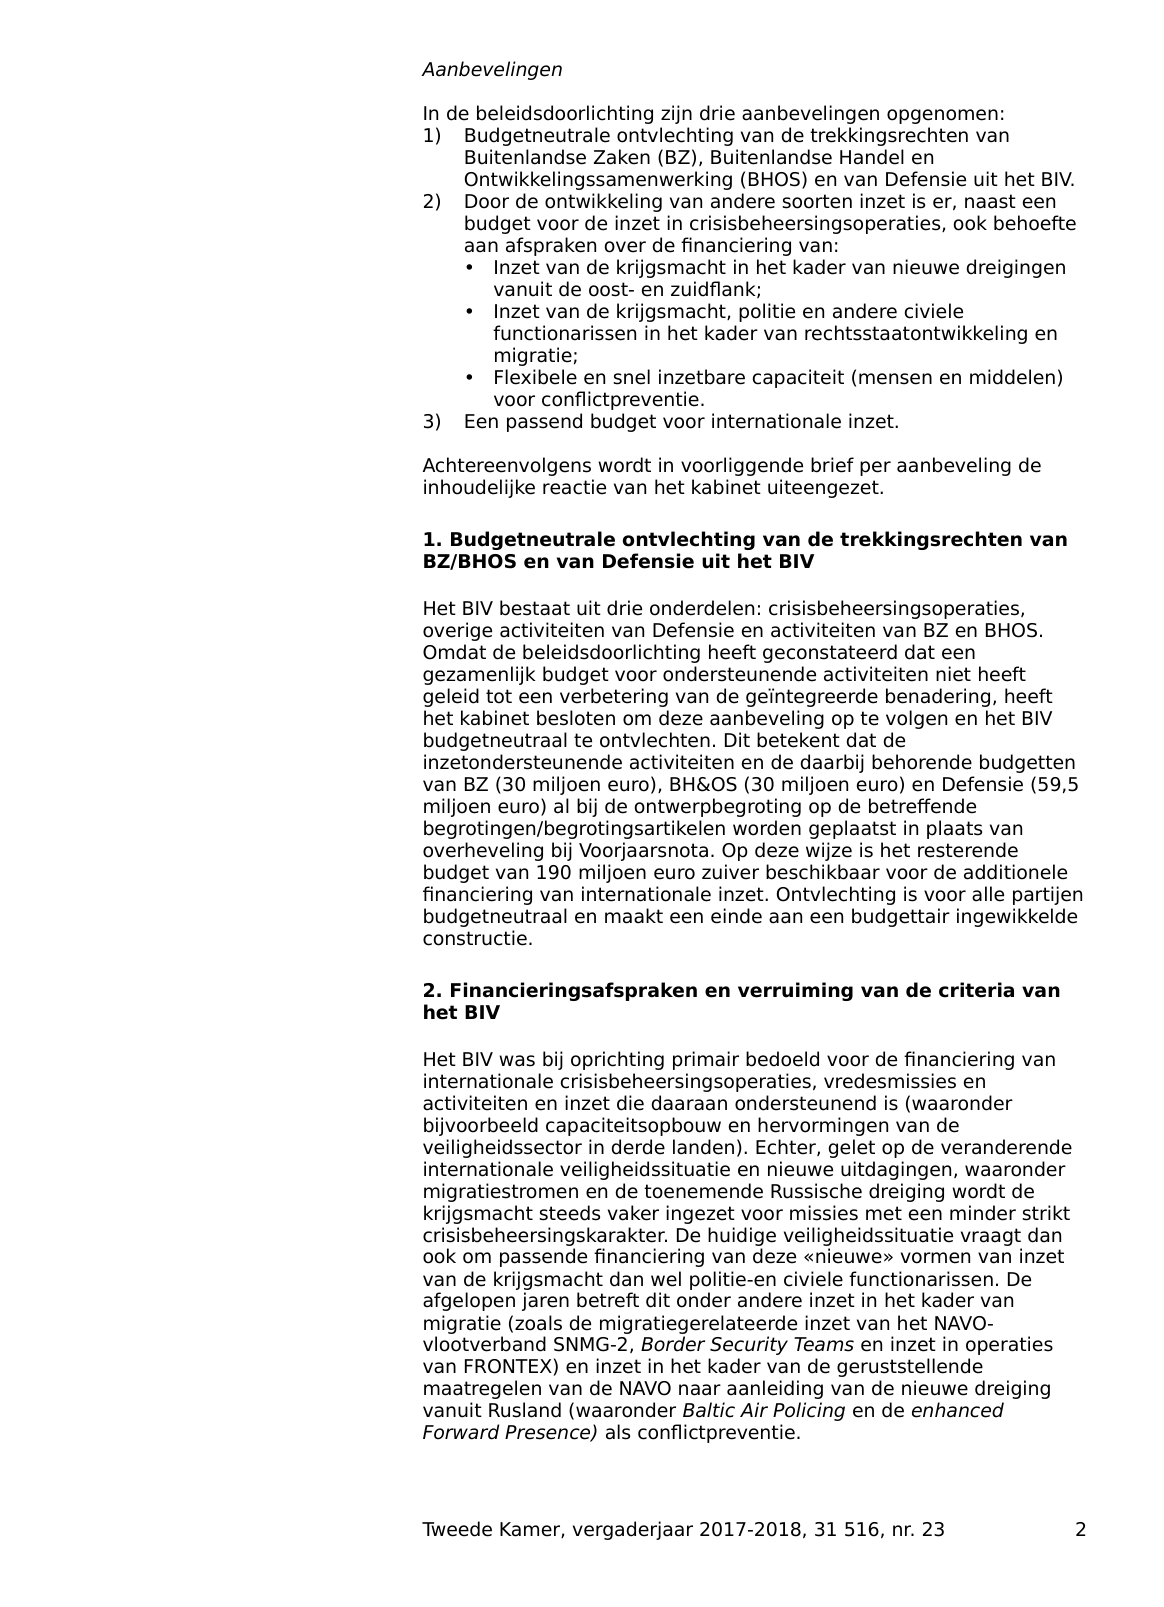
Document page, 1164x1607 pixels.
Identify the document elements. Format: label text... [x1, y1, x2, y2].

text Het BIV bestaat uit drie onderdelen: crisisbeheersingsoperaties, overige activiteiten van Defensie en activiteiten van BZ en BHOS. Omdat de beleidsdoorlichting heeft geconstateerd dat een gezamenlijk budget voor ondersteunende activiteiten niet heeft geleid tot een verbetering van de geïntegreerde benadering, heeft het kabinet besloten om deze aanbeveling op te volgen en het BIV budgetneutraal te ontvlechten. Dit betekent dat de inzetondersteunende activiteiten en de daarbij behorende budgetten van BZ (30 miljoen euro), BH&OS (30 miljoen euro) en Defensie (59,5 miljoen euro) al bij de ontwerpbegroting op de betreffende begrotingen/begrotingsartikelen worden geplaatst in plaats van overheveling bij Voorjaarsnota. Op deze wijze is het resterende budget van 190 miljoen euro zuiver beschikbaar voor de additionele financiering van internationale inzet. Ontvlechting is voor alle partijen budgetneutraal en maakt een einde aan een budgettair ingewikkelde constructie. [422, 598, 1087, 950]
text • Flexibele en snel inzetbare capaciteit (mensen en middelen) voor conflictpreventie. [464, 367, 1087, 411]
text Het BIV was bij oprichting primair bedoeld voor de financiering van internationale crisisbeheersingsoperaties, vredesmissies en activiteiten en inzet die daaraan ondersteunend is (waaronder bijvoorbeeld capaciteitsopbouw en hervormingen van de veiligheidssector in derde landen). Echter, gelet op de veranderende internationale veiligheidssituatie en nieuwe uitdagingen, waaronder migratiestromen en de toenemende Russische dreiging wordt de krijgsmacht steeds vaker ingezet voor missies met een minder strikt crisisbeheersingskarakter. De huidige veiligheidssituatie vraagt dan ook om passende financiering van deze «nieuwe» vormen van inzet van de krijgsmacht dan wel politie-en civiele functionarissen. De afgelopen jaren betreft dit onder andere inzet in het kader van migratie (zoals de migratiegerelateerde inzet van het NAVO-vlootverband SNMG-2, Border Security Teams en inzet in operaties van FRONTEX) en inzet in het kader van de geruststellende maatregelen van de NAVO naar aanleiding van de nieuwe dreiging vanuit Rusland (waaronder Baltic Air Policing en de enhanced Forward Presence) als conflictpreventie. [422, 1049, 1087, 1444]
text 3) Een passend budget voor internationale inzet. [422, 411, 1087, 433]
text In de beleidsdoorlichting zijn drie aanbevelingen opgenomen: [422, 103, 1087, 125]
text • Inzet van de krijgsmacht in het kader van nieuwe dreigingen vanuit de oost- en zuidflank; [464, 257, 1087, 301]
subtitle 2. Financieringsafspraken en verruiming van de criteria van het BIV [422, 980, 1087, 1024]
subtitle Aanbevelingen [422, 59, 1087, 81]
text 2) Door de ontwikkeling van andere soorten inzet is er, naast een budget voor de inzet in crisisbeheersingsoperaties, ook behoefte aan afspraken over de financiering van: [422, 191, 1087, 257]
text Achtereenvolgens wordt in voorliggende brief per aanbeveling de inhoudelijke reactie van het kabinet uiteengezet. [422, 455, 1087, 499]
text 1) Budgetneutrale ontvlechting van de trekkingsrechten van Buitenlandse Zaken (BZ), Buitenlandse Handel en Ontwikkelingssamenwerking (BHOS) en van Defensie uit het BIV. [422, 125, 1087, 191]
subtitle 1. Budgetneutrale ontvlechting van de trekkingsrechten van BZ/BHOS en van Defensie uit het BIV [422, 529, 1087, 573]
text • Inzet van de krijgsmacht, politie en andere civiele functionarissen in het kader van rechtsstaatontwikkeling en migratie; [464, 301, 1087, 367]
